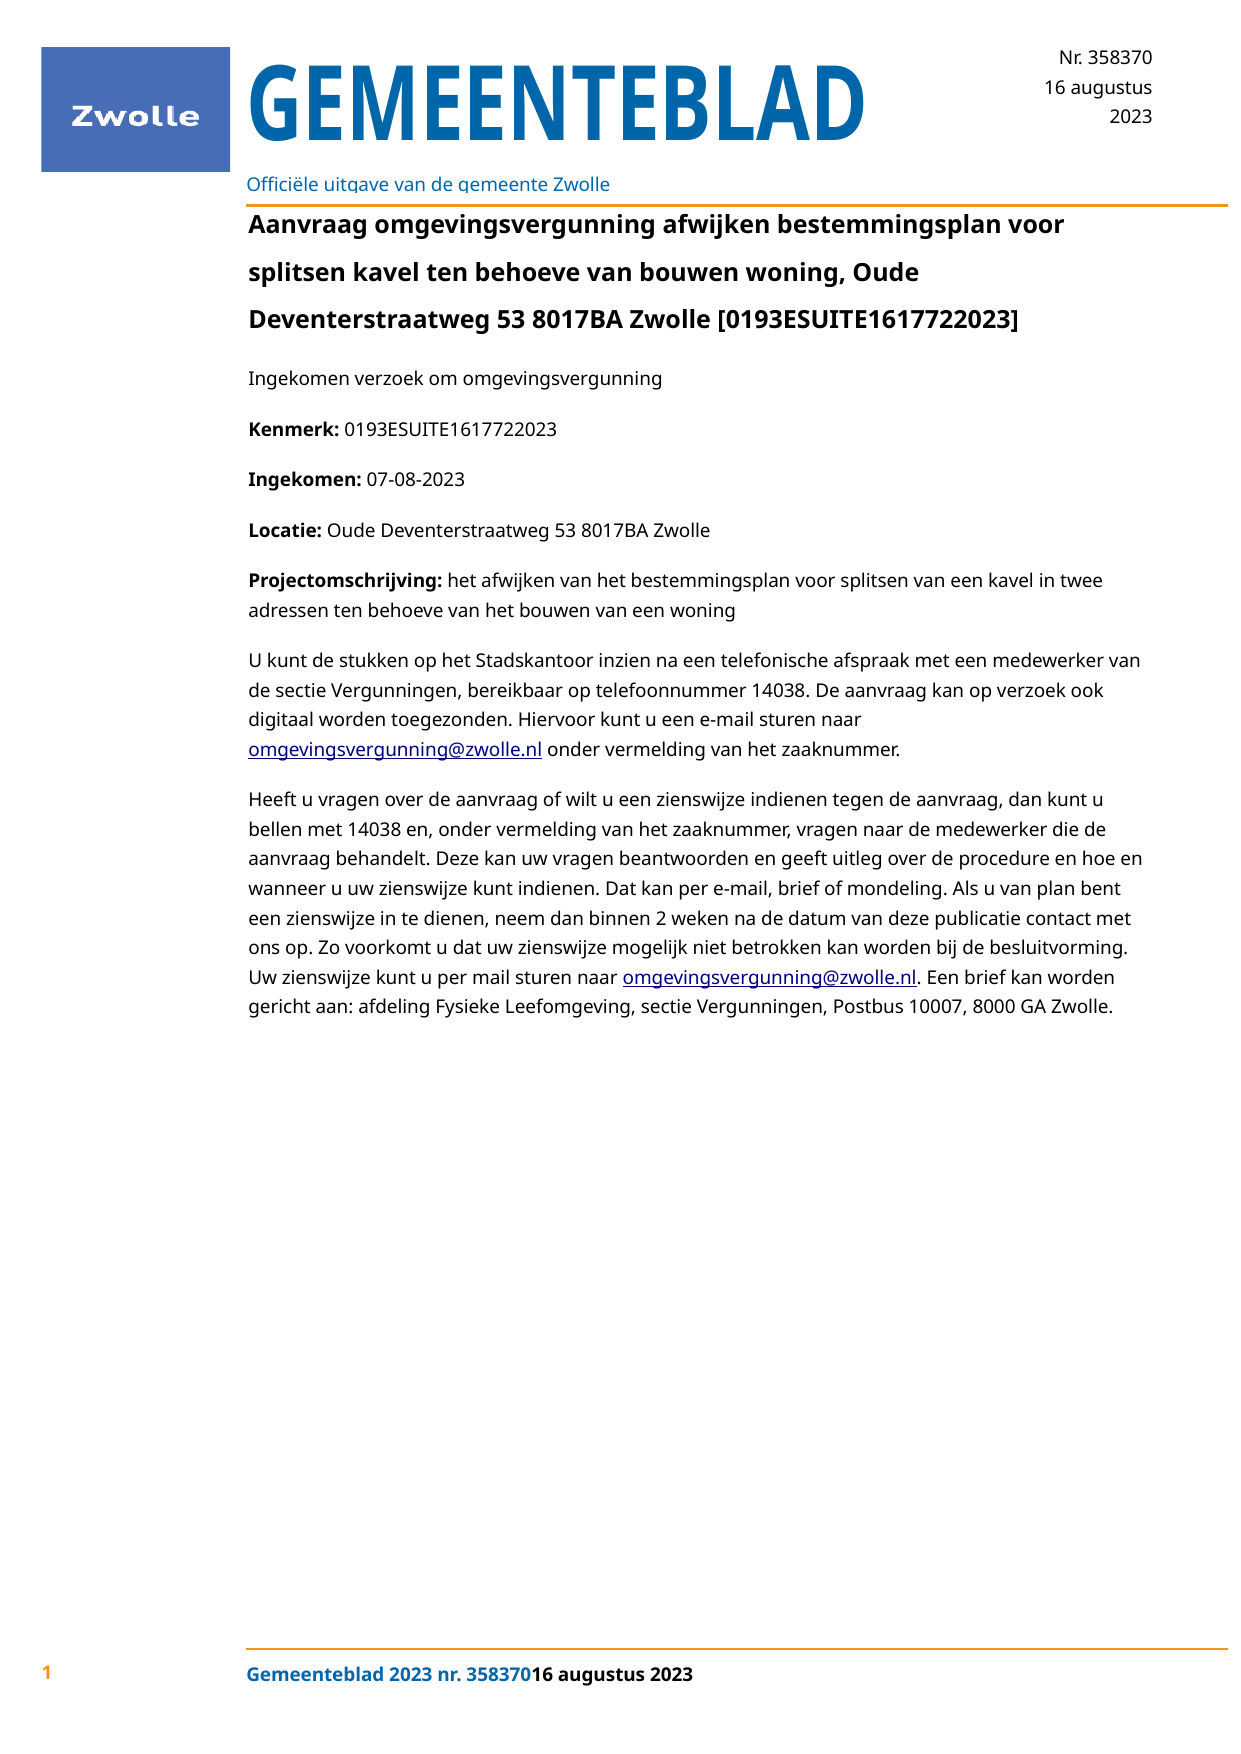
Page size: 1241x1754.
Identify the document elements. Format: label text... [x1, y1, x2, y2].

text Locatie: Oude Deventerstraatweg 53 8017BA Zwolle [248, 517, 1152, 542]
text Heeft u vragen over de aanvraag of wilt u een zienswijze indienen tegen de aanvraag, dan kunt u bellen met 14038 en, onder vermelding van het zaaknummer, vragen naar de medewerker die de aanvraag behandelt. Deze kan uw vragen beantwoorden en geeft uitleg over de procedure en hoe en wanneer u uw zienswijze kunt indienen. Dat kan per e-mail, brief of mondeling. Als u van plan bent een zienswijze in te dienen, neem dan binnen 2 weken na de datum van deze publicatie contact met ons op. Zo voorkomt u dat uw zienswijze mogelijk niet betrokken kan worden bij de besluitvorming. Uw zienswijze kunt u per mail sturen naar omgevingsvergunning@zwolle.nl. Een brief kan worden gericht aan: afdeling Fysieke Leefomgeving, sectie Vergunningen, Postbus 10007, 8000 GA Zwolle. [248, 786, 1152, 1019]
text Aanvraag omgevingsvergunning afwijken bestemmingsplan voor splitsen kavel ten behoeve van bouwen woning, Oude Deventerstraatweg 53 8017BA Zwolle [0193ESUITE1617722023] [248, 207, 1152, 336]
text Projectomschrijving: het afwijken van het bestemmingsplan voor splitsen van een kavel in twee adressen ten behoeve van het bouwen van een woning [248, 567, 1152, 622]
text U kunt de stukken op het Stadskantoor inzien na een telefonische afspraak met een medewerker van de sectie Vergunningen, bereikbaar op telefoonnummer 14038. De aanvraag kan op verzoek ook digitaal worden toegezonden. Hiervoor kunt u een e-mail sturen naar omgevingsvergunning@zwolle.nl onder vermelding van het zaaknummer. [248, 647, 1152, 762]
text Kenmerk: 0193ESUITE1617722023 [248, 416, 1152, 442]
text Ingekomen verzoek om omgevingsvergunning [248, 366, 1152, 391]
picture [41, 47, 231, 172]
text Ingekomen: 07-08-2023 [248, 466, 1152, 492]
